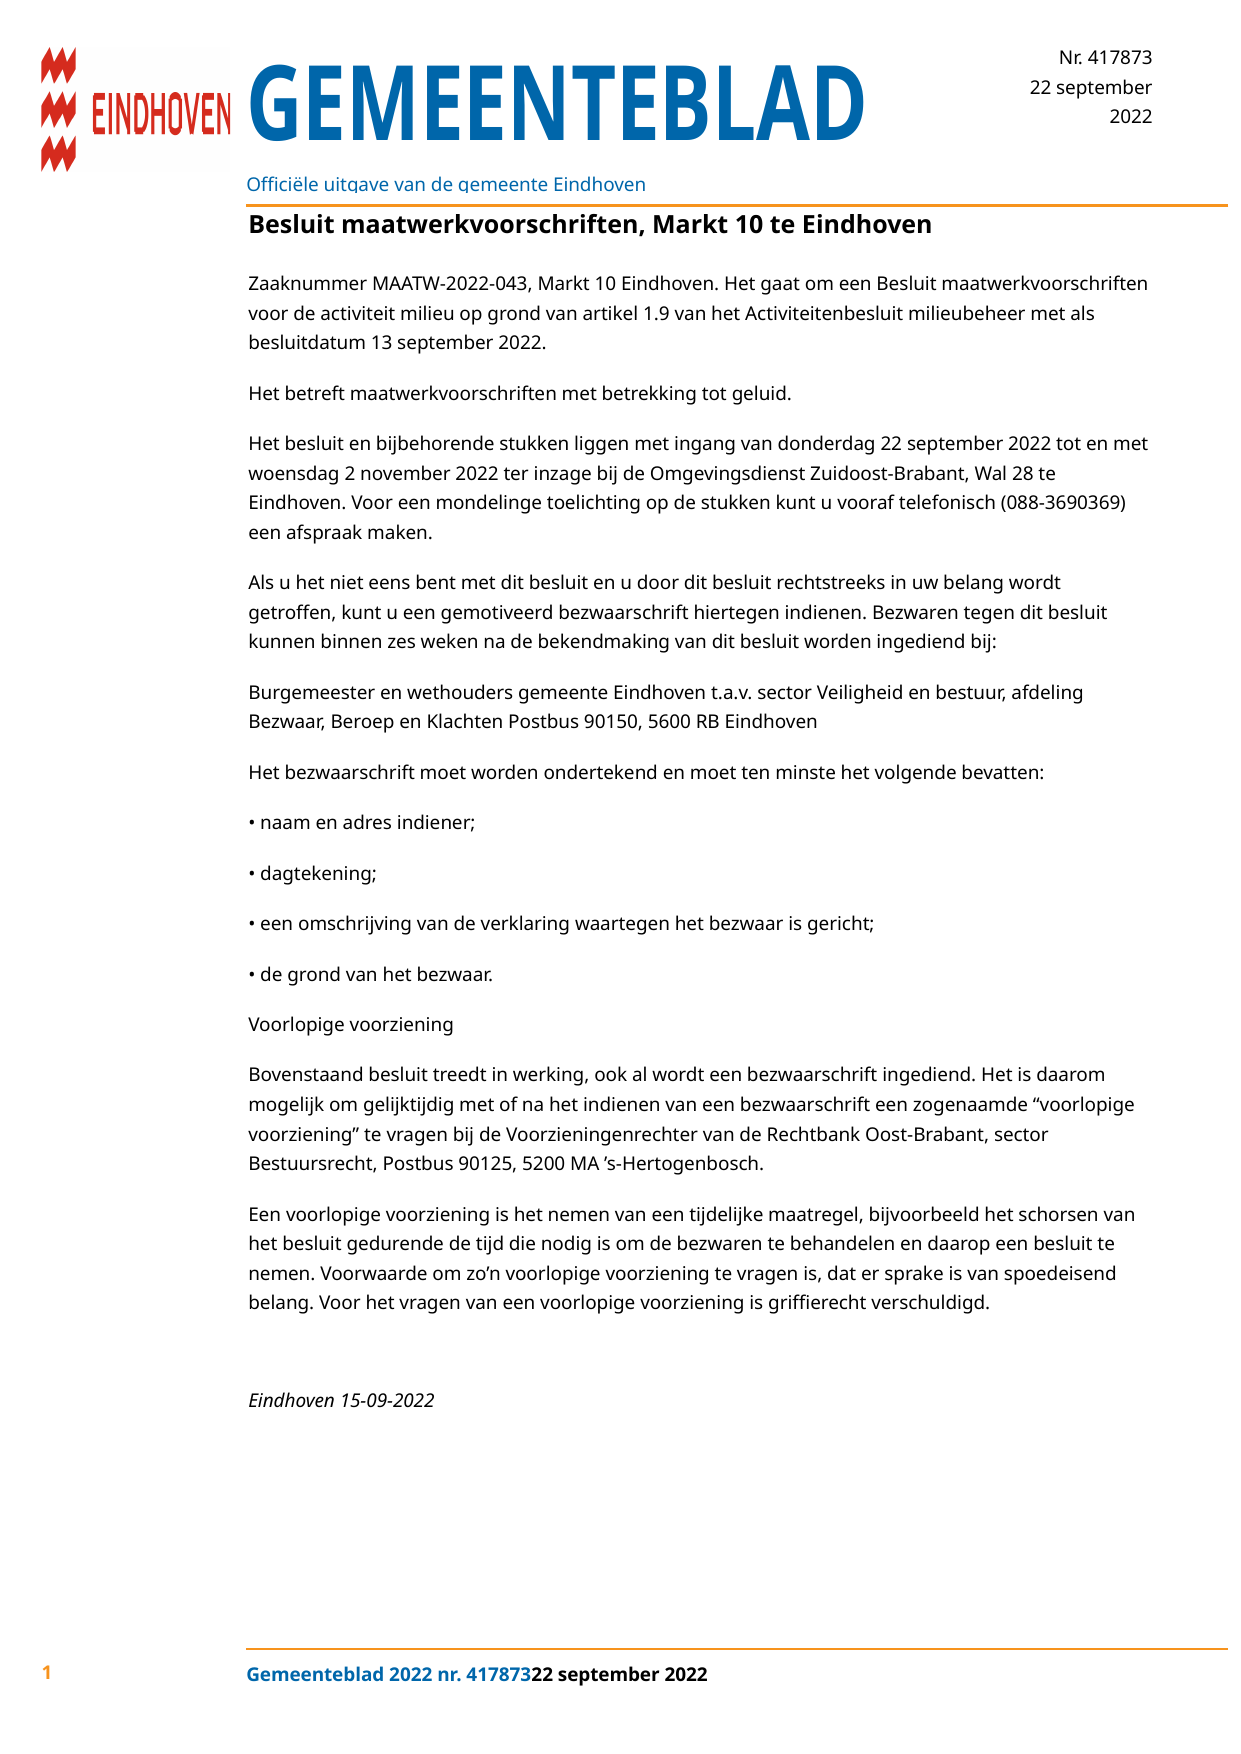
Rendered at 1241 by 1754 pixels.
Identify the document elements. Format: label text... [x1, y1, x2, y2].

text Het bezwaarschrift moet worden ondertekend en moet ten minste het volgende bevatten: [248, 759, 1152, 785]
text Besluit maatwerkvoorschriften, Markt 10 te Eindhoven [248, 207, 1152, 241]
text Het besluit en bijbehorende stukken liggen met ingang van donderdag 22 september 2022 tot en met woensdag 2 november 2022 ter inzage bij de Omgevingsdienst Zuidoost-Brabant, Wal 28 te Eindhoven. Voor een mondelinge toelichting op de stukken kunt u vooraf telefonisch (088-3690369) een afspraak maken. [248, 430, 1152, 545]
text Een voorlopige voorziening is het nemen van een tijdelijke maatregel, bijvoorbeeld het schorsen van het besluit gedurende de tijd die nodig is om de bezwaren te behandelen en daarop een besluit te nemen. Voorwaarde om zo’n voorlopige voorziening te vragen is, dat er sprake is van spoedeisend belang. Voor het vragen van een voorlopige voorziening is griffierecht verschuldigd. [248, 1201, 1152, 1315]
text Voorlopige voorziening [248, 1011, 1152, 1037]
text • de grond van het bezwaar. [248, 961, 1152, 986]
text Bovenstaand besluit treedt in werking, ook al wordt een bezwaarschrift ingediend. Het is daarom mogelijk om gelijktijdig met of na het indienen van een bezwaarschrift een zogenaamde “voorlopige voorziening” te vragen bij de Voorzieningenrechter van de Rechtbank Oost-Brabant, sector Bestuursrecht, Postbus 90125, 5200 MA ’s-Hertogenbosch. [248, 1062, 1152, 1176]
text Het betreft maatwerkvoorschriften met betrekking tot geluid. [248, 380, 1152, 406]
picture [41, 47, 231, 172]
text • naam en adres indiener; [248, 809, 1152, 835]
text Eindhoven 15-09-2022 [248, 1388, 1152, 1413]
text Burgemeester en wethouders gemeente Eindhoven t.a.v. sector Veiligheid en bestuur, afdeling Bezwaar, Beroep en Klachten Postbus 90150, 5600 RB Eindhoven [248, 679, 1152, 734]
text Als u het niet eens bent met dit besluit en u door dit besluit rechtstreeks in uw belang wordt getroffen, kunt u een gemotiveerd bezwaarschrift hiertegen indienen. Bezwaren tegen dit besluit kunnen binnen zes weken na de bekendmaking van dit besluit worden ingediend bij: [248, 569, 1152, 654]
text • dagtekening; [248, 860, 1152, 886]
text Zaaknummer MAATW-2022-043, Markt 10 Eindhoven. Het gaat om een Besluit maatwerkvoorschriften voor de activiteit milieu op grond van artikel 1.9 van het Activiteitenbesluit milieubeheer met als besluitdatum 13 september 2022. [248, 270, 1152, 355]
text • een omschrijving van de verklaring waartegen het bezwaar is gericht; [248, 910, 1152, 936]
